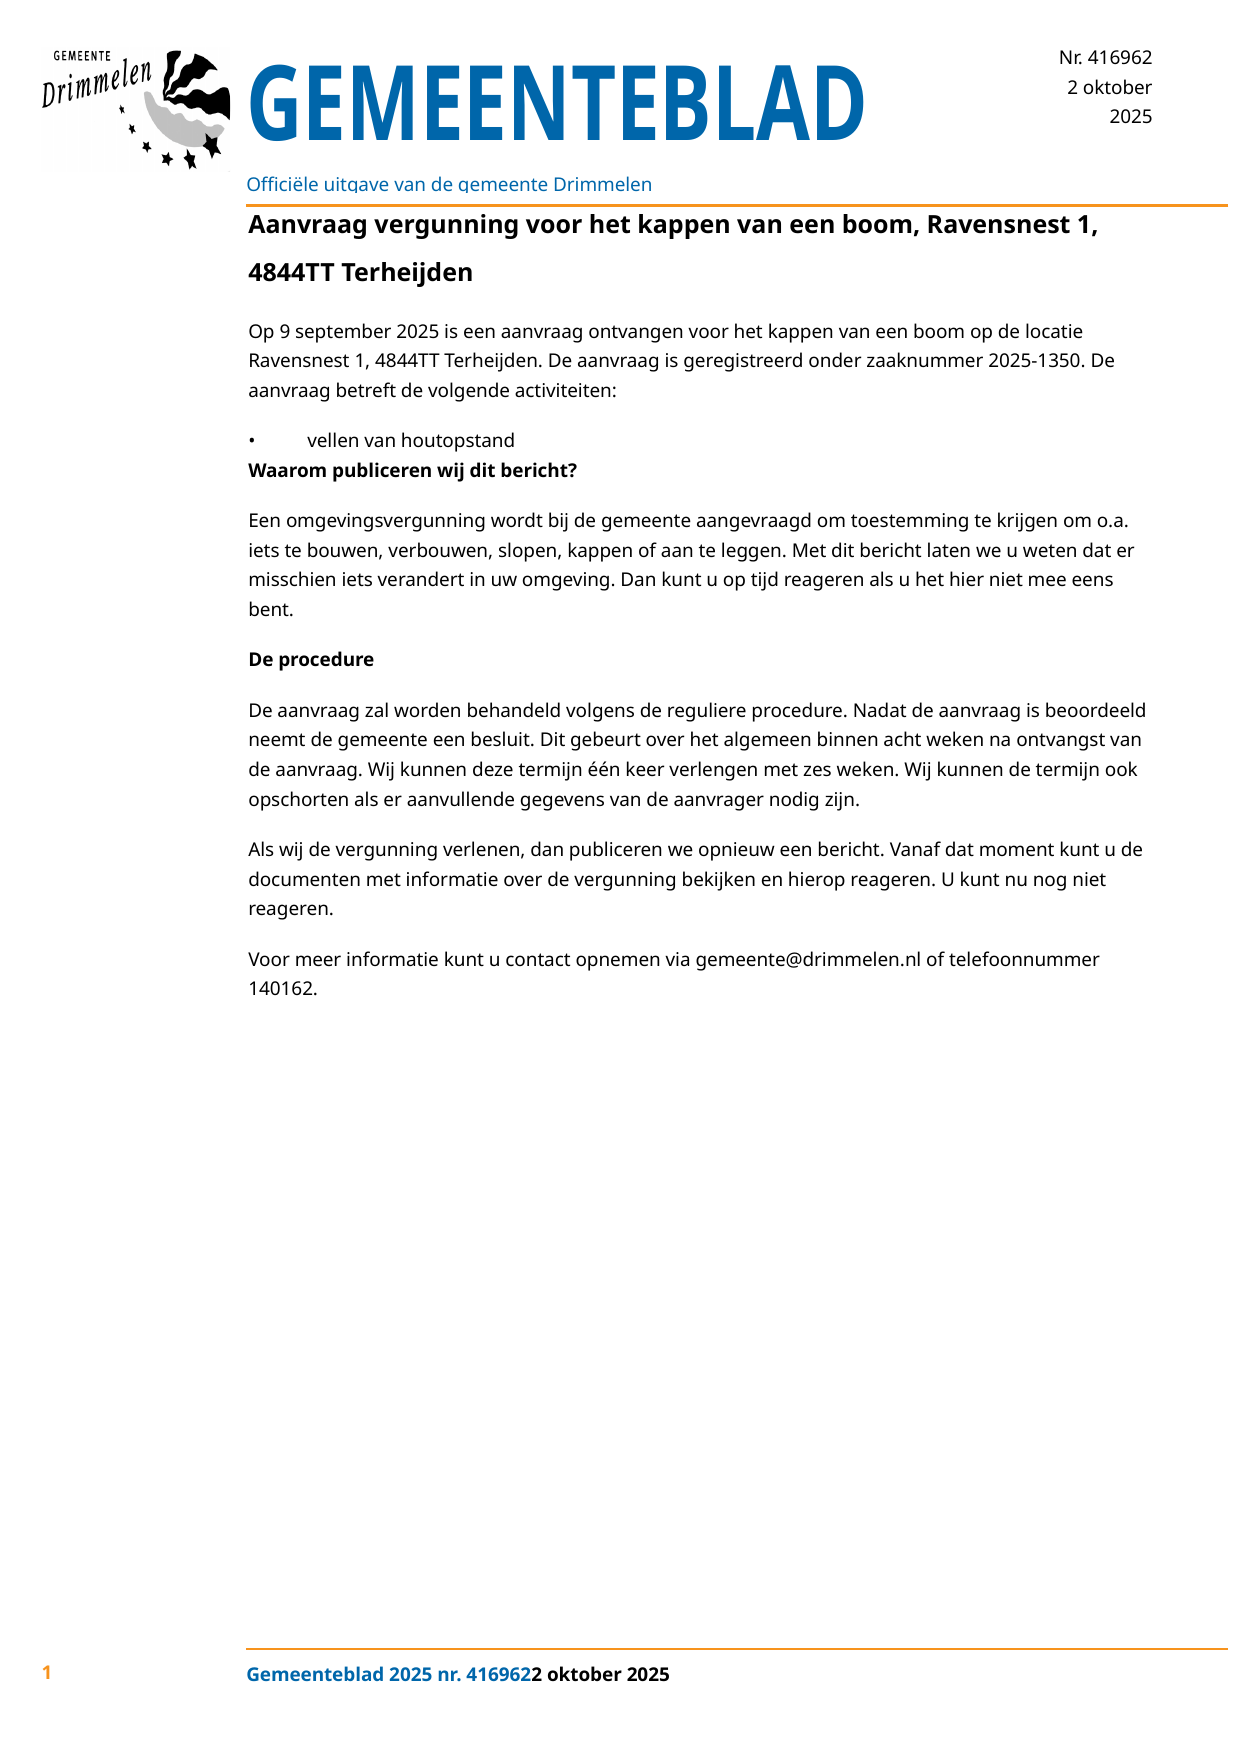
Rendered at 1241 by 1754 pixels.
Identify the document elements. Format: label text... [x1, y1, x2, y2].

text Als wij de vergunning verlenen, dan publiceren we opnieuw een bericht. Vanaf dat moment kunt u de documenten met informatie over de vergunning bekijken en hierop reageren. U kunt nu nog niet reageren. [248, 836, 1152, 921]
picture [41, 47, 231, 172]
list vellen van houtopstand [248, 427, 1152, 453]
text De aanvraag zal worden behandeld volgens de reguliere procedure. Nadat de aanvraag is beoordeeld neemt de gemeente een besluit. Dit gebeurt over het algemeen binnen acht weken na ontvangst van de aanvraag. Wij kunnen deze termijn één keer verlengen met zes weken. Wij kunnen de termijn ook opschorten als er aanvullende gegevens van de aanvrager nodig zijn. [248, 697, 1152, 812]
text Op 9 september 2025 is een aanvraag ontvangen voor het kappen van een boom op de locatie Ravensnest 1, 4844TT Terheijden. De aanvraag is geregistreerd onder zaaknummer 2025-1350. De aanvraag betreft de volgende activiteiten: [248, 318, 1152, 403]
text Waarom publiceren wij dit bericht? [248, 457, 1152, 483]
text Een omgevingsvergunning wordt bij de gemeente aangevraagd om toestemming te krijgen om o.a. iets te bouwen, verbouwen, slopen, kappen of aan te leggen. Met dit bericht laten we u weten dat er misschien iets verandert in uw omgeving. Dan kunt u op tijd reageren als u het hier niet mee eens bent. [248, 507, 1152, 622]
text De procedure [248, 647, 1152, 672]
text Aanvraag vergunning voor het kappen van een boom, Ravensnest 1, 4844TT Terheijden [248, 207, 1152, 288]
text Voor meer informatie kunt u contact opnemen via gemeente@drimmelen.nl of telefoonnummer 140162. [248, 946, 1152, 1001]
